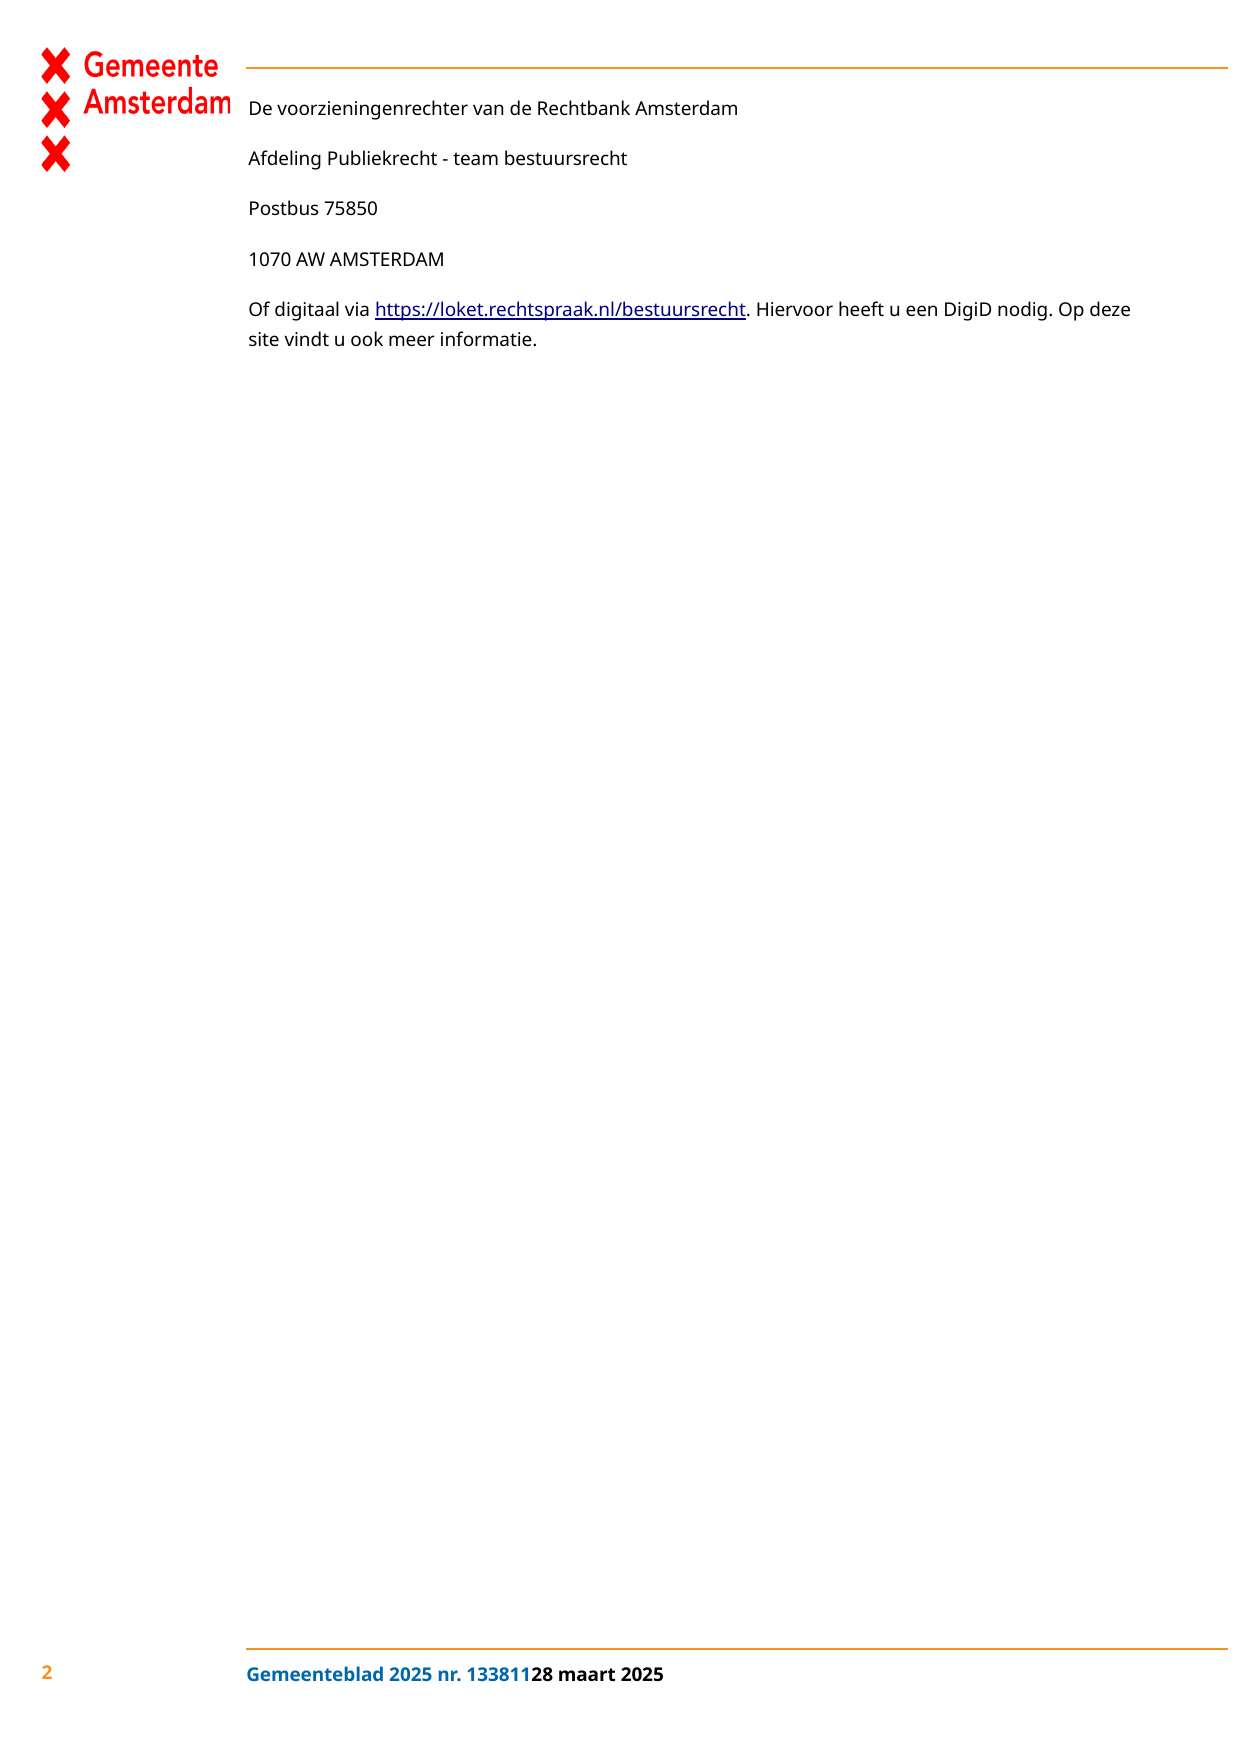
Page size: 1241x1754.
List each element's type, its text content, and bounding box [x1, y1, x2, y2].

text Afdeling Publiekrecht - team bestuursrecht [248, 145, 1152, 171]
text Postbus 75850 [248, 196, 1152, 221]
text Of digitaal via https://loket.rechtspraak.nl/bestuursrecht. Hiervoor heeft u een DigiD nodig. Op deze site vindt u ook meer informatie. [248, 296, 1152, 352]
text De voorzieningenrechter van de Rechtbank Amsterdam [248, 95, 1152, 121]
picture [41, 47, 231, 172]
text 1070 AW AMSTERDAM [248, 246, 1152, 272]
